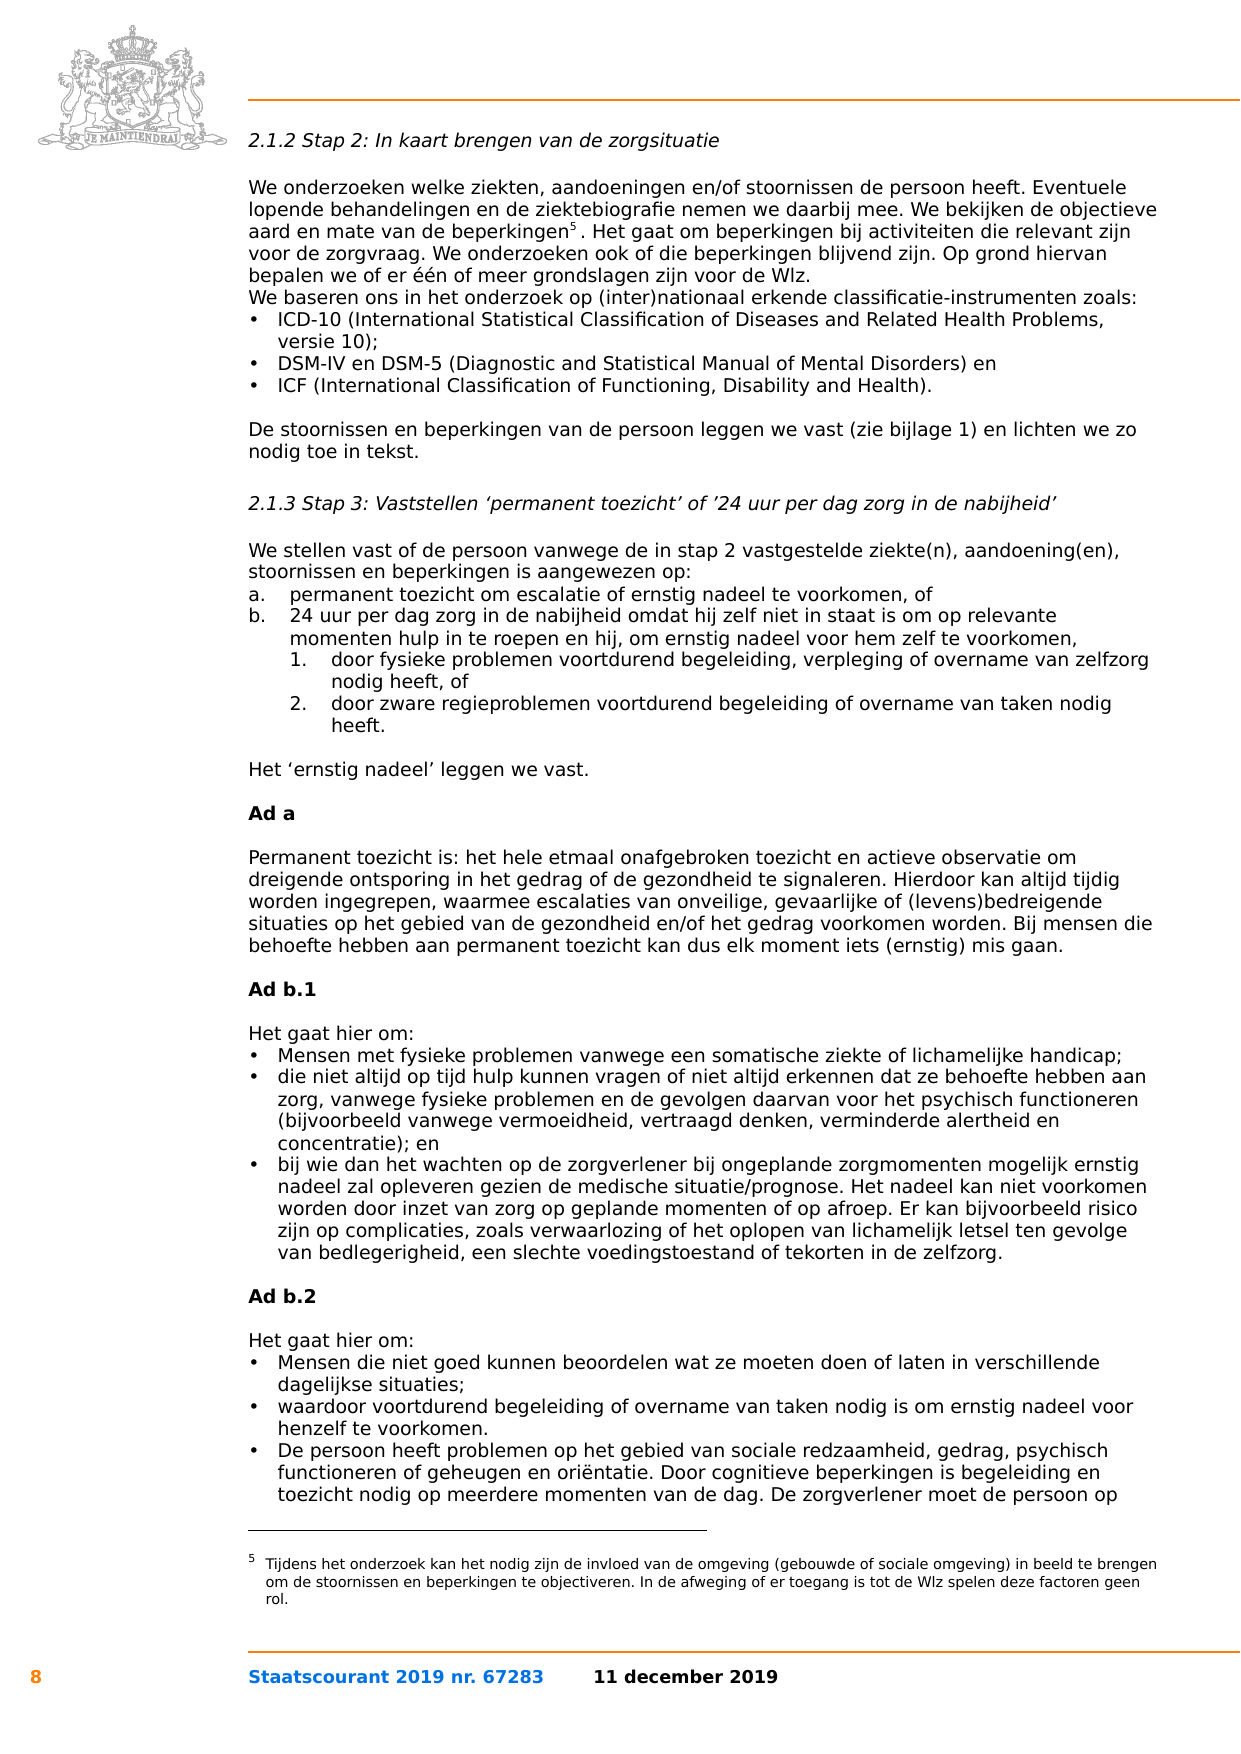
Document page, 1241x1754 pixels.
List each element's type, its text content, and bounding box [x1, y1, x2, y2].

subtitle 2.1.2 Stap 2: In kaart brengen van de zorgsituatie [248, 130, 1163, 152]
text We stellen vast of de persoon vanwege de in stap 2 vastgestelde ziekte(n), aandoening(en), stoornissen en beperkingen is aangewezen op: [248, 539, 1163, 583]
text • waardoor voortdurend begeleiding of overname van taken nodig is om ernstig nadeel voor henzelf te voorkomen. [248, 1396, 1163, 1440]
text a. permanent toezicht om escalatie of ernstig nadeel te voorkomen, of [248, 583, 1163, 605]
text Tijdens het onderzoek kan het nodig zijn de invloed van de omgeving (gebouwde of sociale omgeving) in beeld te brengen om de stoornissen en beperkingen te objectiveren. In de afweging of er toegang is tot de Wlz spelen deze factoren geen rol. [248, 1552, 1163, 1608]
text • De persoon heeft problemen op het gebied van sociale redzaamheid, gedrag, psychisch functioneren of geheugen en oriëntatie. Door cognitieve beperkingen is begeleiding en toezicht nodig op meerdere momenten van de dag. De zorgverlener moet de persoon op [248, 1440, 1163, 1506]
subtitle Ad b.2 [248, 1286, 1163, 1308]
text 1. door fysieke problemen voortdurend begeleiding, verpleging of overname van zelfzorg nodig heeft, of [289, 649, 1163, 693]
text • ICD-10 (International Statistical Classification of Diseases and Related Health Problems, versie 10); [248, 309, 1163, 353]
text • bij wie dan het wachten op de zorgverlener bij ongeplande zorgmomenten mogelijk ernstig nadeel zal opleveren gezien de medische situatie/prognose. Het nadeel kan niet voorkomen worden door inzet van zorg op geplande momenten of op afroep. Er kan bijvoorbeeld risico zijn op complicaties, zoals verwaarlozing of het oplopen van lichamelijk letsel ten gevolge van bedlegerigheid, een slechte voedingstoestand of tekorten in de zelfzorg. [248, 1154, 1163, 1264]
subtitle 2.1.3 Stap 3: Vaststellen ‘permanent toezicht’ of ’24 uur per dag zorg in de nabijheid’ [248, 492, 1163, 514]
subtitle Ad a [248, 803, 1163, 825]
text Het gaat hier om: [248, 1022, 1163, 1044]
text Permanent toezicht is: het hele etmaal onafgebroken toezicht en actieve observatie om dreigende ontsporing in het gedrag of de gezondheid te signaleren. Hierdoor kan altijd tijdig worden ingegrepen, waarmee escalaties van onveilige, gevaarlijke of (levens)bedreigende situaties op het gebied van de gezondheid en/of het gedrag voorkomen worden. Bij mensen die behoefte hebben aan permanent toezicht kan dus elk moment iets (ernstig) mis gaan. [248, 847, 1163, 957]
text • Mensen met fysieke problemen vanwege een somatische ziekte of lichamelijke handicap; [248, 1044, 1163, 1066]
text • die niet altijd op tijd hulp kunnen vragen of niet altijd erkennen dat ze behoefte hebben aan zorg, vanwege fysieke problemen en de gevolgen daarvan voor het psychisch functioneren (bijvoorbeeld vanwege vermoeidheid, vertraagd denken, verminderde alertheid en concentratie); en [248, 1066, 1163, 1154]
text 2. door zware regieproblemen voortdurend begeleiding of overname van taken nodig heeft. [289, 693, 1163, 737]
text b. 24 uur per dag zorg in de nabijheid omdat hij zelf niet in staat is om op relevante momenten hulp in te roepen en hij, om ernstig nadeel voor hem zelf te voorkomen, [248, 605, 1163, 649]
text • ICF (International Classification of Functioning, Disability and Health). [248, 375, 1163, 397]
text Het ‘ernstig nadeel’ leggen we vast. [248, 759, 1163, 781]
text We baseren ons in het onderzoek op (inter)nationaal erkende classificatie-instrumenten zoals: [248, 287, 1163, 309]
picture [38, 25, 227, 150]
text • DSM-IV en DSM-5 (Diagnostic and Statistical Manual of Mental Disorders) en [248, 353, 1163, 375]
text De stoornissen en beperkingen van de persoon leggen we vast (zie bijlage 1) en lichten we zo nodig toe in tekst. [248, 418, 1163, 462]
text We onderzoeken welke ziekten, aandoeningen en/of stoornissen de persoon heeft. Eventuele lopende behandelingen en de ziektebiografie nemen we daarbij mee. We bekijken de objectieve aard en mate van de beperkingen. Het gaat om beperkingen bij activiteiten die relevant zijn voor de zorgvraag. We onderzoeken ook of die beperkingen blijvend zijn. Op grond hiervan bepalen we of er één of meer grondslagen zijn voor de Wlz. [248, 177, 1163, 287]
subtitle Ad b.1 [248, 979, 1163, 1001]
text Het gaat hier om: [248, 1330, 1163, 1352]
text • Mensen die niet goed kunnen beoordelen wat ze moeten doen of laten in verschillende dagelijkse situaties; [248, 1352, 1163, 1396]
